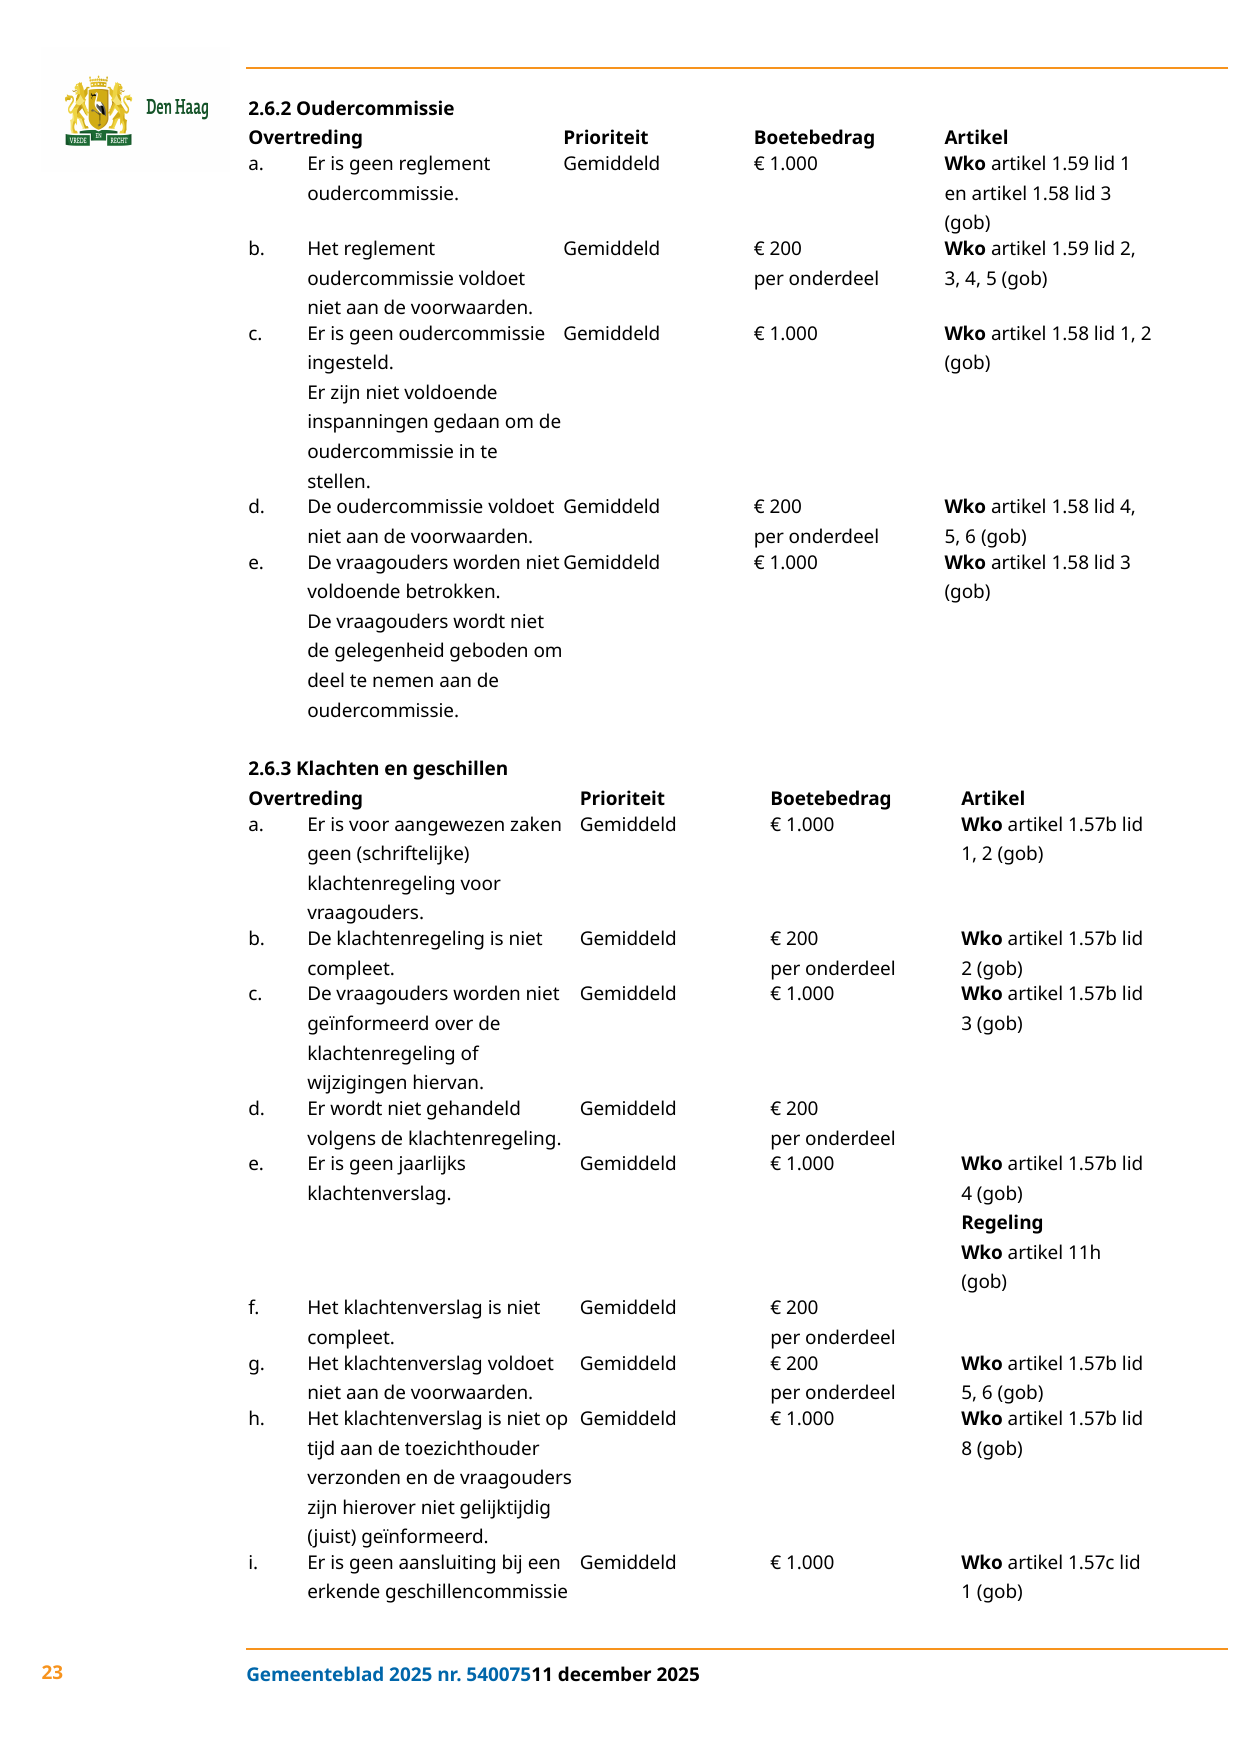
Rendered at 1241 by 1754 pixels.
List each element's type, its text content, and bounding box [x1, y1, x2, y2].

table_cell € 200 per onderdeel [770, 1295, 961, 1350]
table_cell Het klachtenverslag voldoet niet aan de voorwaarden. [248, 1350, 579, 1405]
table_cell Wko artikel 1.57b lid 2 (gob) [961, 925, 1152, 981]
table_cell Wko artikel 1.58 lid 4, 5, 6 (gob) [944, 494, 1152, 549]
table_cell Er is geen reglement oudercommissie. [248, 150, 563, 235]
table_cell Wko artikel 1.58 lid 1, 2 (gob) [944, 320, 1152, 494]
text 2.6.2 Oudercommissie [248, 95, 1152, 121]
table_cell Gemiddeld [580, 811, 770, 925]
table_cell Gemiddeld [580, 1350, 770, 1405]
table_cell Wko artikel 1.58 lid 3 (gob) [944, 549, 1152, 723]
table_header Prioriteit [580, 785, 770, 811]
table_header Boetebedrag [754, 125, 944, 150]
table_cell Er is geen jaarlijks klachtenverslag. [248, 1150, 579, 1294]
table_cell € 1.000 [770, 811, 961, 925]
table_header Artikel [944, 125, 1152, 150]
table_cell Er wordt niet gehandeld volgens de klachtenregeling. [248, 1095, 579, 1150]
table_cell Er is voor aangewezen zaken geen (schriftelijke) klachtenregeling voor vraagouders. [248, 811, 579, 925]
table_cell € 200 per onderdeel [754, 494, 944, 549]
table_header Artikel [961, 785, 1152, 811]
table_header Overtreding [248, 785, 579, 811]
table_cell Gemiddeld [580, 1295, 770, 1350]
table_cell Gemiddeld [580, 981, 770, 1095]
table_cell Gemiddeld [563, 235, 754, 320]
table_cell Gemiddeld [563, 150, 754, 235]
table_cell De klachtenregeling is niet compleet. [248, 925, 579, 981]
table_header Prioriteit [563, 125, 754, 150]
table_cell Wko artikel 1.57b lid 4 (gob) Regeling Wko artikel 11h (gob) [961, 1150, 1152, 1294]
table_cell De oudercommissie voldoet niet aan de voorwaarden. [248, 494, 563, 549]
text 2.6.3 Klachten en geschillen [248, 755, 1152, 781]
table_cell € 1.000 [770, 1549, 961, 1604]
table_cell De vraagouders worden niet geïnformeerd over de klachtenregeling of wijzigingen hiervan. [248, 981, 579, 1095]
table_cell Het klachtenverslag is niet op tijd aan de toezichthouder verzonden en de vraagouders zijn hierover niet gelijktijdig (juist) geïnformeerd. [248, 1405, 579, 1549]
table_cell Het reglement oudercommissie voldoet niet aan de voorwaarden. [248, 235, 563, 320]
table_cell € 200 per onderdeel [770, 1350, 961, 1405]
table_cell € 200 per onderdeel [770, 925, 961, 981]
table_cell € 1.000 [770, 1405, 961, 1549]
table_cell € 1.000 [770, 1150, 961, 1294]
picture [41, 47, 231, 172]
table_cell € 1.000 [754, 549, 944, 723]
table_header Boetebedrag [770, 785, 961, 811]
table_cell Wko artikel 1.59 lid 2, 3, 4, 5 (gob) [944, 235, 1152, 320]
table_cell Gemiddeld [580, 1549, 770, 1604]
table_header Overtreding [248, 125, 563, 150]
table_cell Wko artikel 1.57b lid 5, 6 (gob) [961, 1350, 1152, 1405]
table_cell Wko artikel 1.57c lid 1 (gob) [961, 1549, 1152, 1604]
table_cell Gemiddeld [563, 549, 754, 723]
table_cell Wko artikel 1.57b lid 1, 2 (gob) [961, 811, 1152, 925]
table_cell € 1.000 [770, 981, 961, 1095]
table_cell € 1.000 [754, 320, 944, 494]
table_cell Gemiddeld [580, 925, 770, 981]
table_cell Er is geen aansluiting bij een erkende geschillencommissie [248, 1549, 579, 1604]
table_cell Er is geen oudercommissie ingesteld. Er zijn niet voldoende inspanningen gedaan om de oudercommissie in te stellen. [248, 320, 563, 494]
table_cell Wko artikel 1.59 lid 1 en artikel 1.58 lid 3 (gob) [944, 150, 1152, 235]
table_cell Wko artikel 1.57b lid 3 (gob) [961, 981, 1152, 1095]
table_cell De vraagouders worden niet voldoende betrokken. De vraagouders wordt niet de gelegenheid geboden om deel te nemen aan de oudercommissie. [248, 549, 563, 723]
table_cell Gemiddeld [580, 1150, 770, 1294]
table_cell € 200 per onderdeel [770, 1095, 961, 1150]
table_cell Gemiddeld [563, 320, 754, 494]
table_cell Wko artikel 1.57b lid 8 (gob) [961, 1405, 1152, 1549]
table_cell Gemiddeld [580, 1095, 770, 1150]
table_cell € 200 per onderdeel [754, 235, 944, 320]
table_cell € 1.000 [754, 150, 944, 235]
table_cell Het klachtenverslag is niet compleet. [248, 1295, 579, 1350]
table_cell Gemiddeld [563, 494, 754, 549]
table_cell Gemiddeld [580, 1405, 770, 1549]
